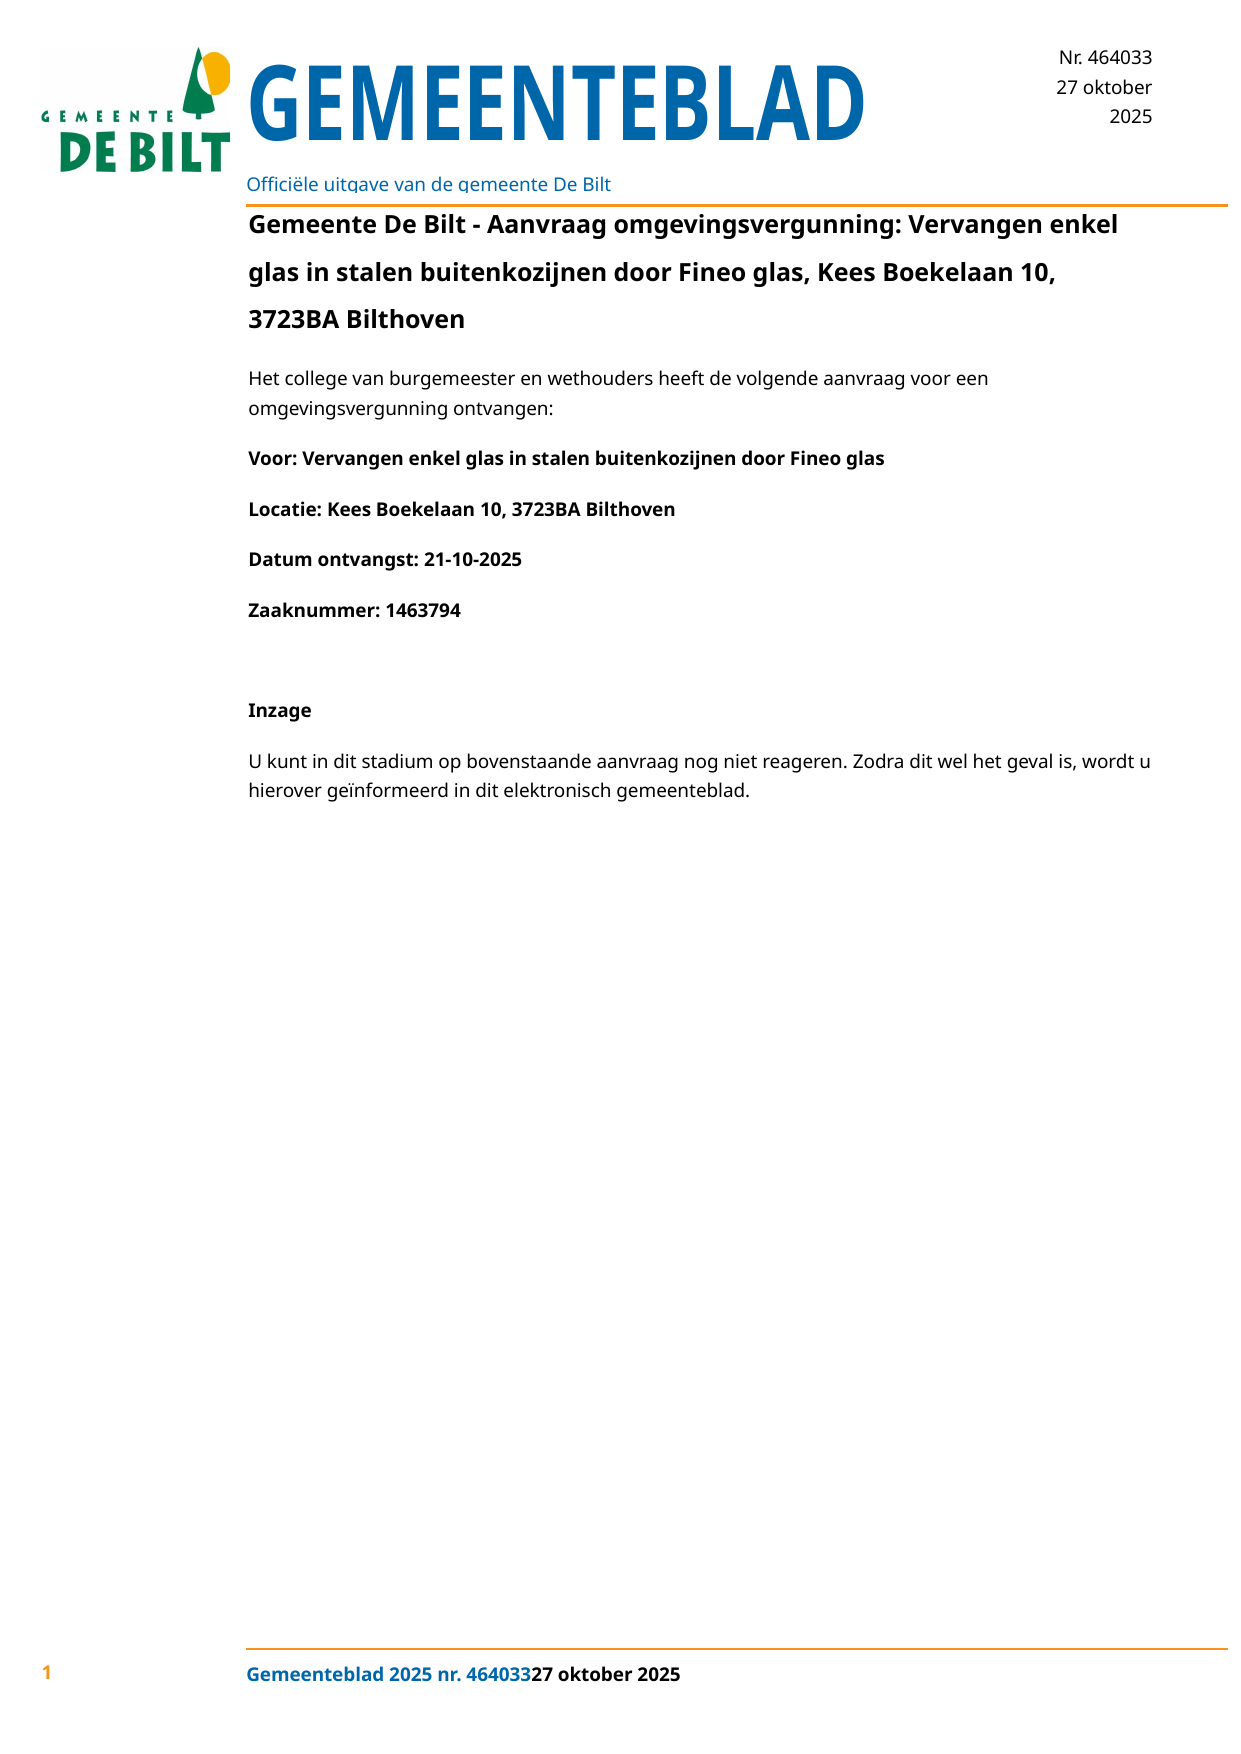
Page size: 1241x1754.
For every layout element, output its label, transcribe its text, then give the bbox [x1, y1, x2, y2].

picture [41, 47, 231, 172]
text Het college van burgemeester en wethouders heeft de volgende aanvraag voor een omgevingsvergunning ontvangen: [248, 366, 1152, 421]
text Locatie: Kees Boekelaan 10, 3723BA Bilthoven [248, 496, 1152, 522]
text Datum ontvangst: 21-10-2025 [248, 546, 1152, 572]
text Voor: Vervangen enkel glas in stalen buitenkozijnen door Fineo glas [248, 446, 1152, 471]
text Zaaknummer: 1463794 [248, 597, 1152, 622]
text Inzage [248, 698, 1152, 723]
text U kunt in dit stadium op bovenstaande aanvraag nog niet reageren. Zodra dit wel het geval is, wordt u hierover geïnformeerd in dit elektronisch gemeenteblad. [248, 748, 1152, 803]
text Gemeente De Bilt - Aanvraag omgevingsvergunning: Vervangen enkel glas in stalen buitenkozijnen door Fineo glas, Kees Boekelaan 10, 3723BA Bilthoven [248, 207, 1152, 336]
